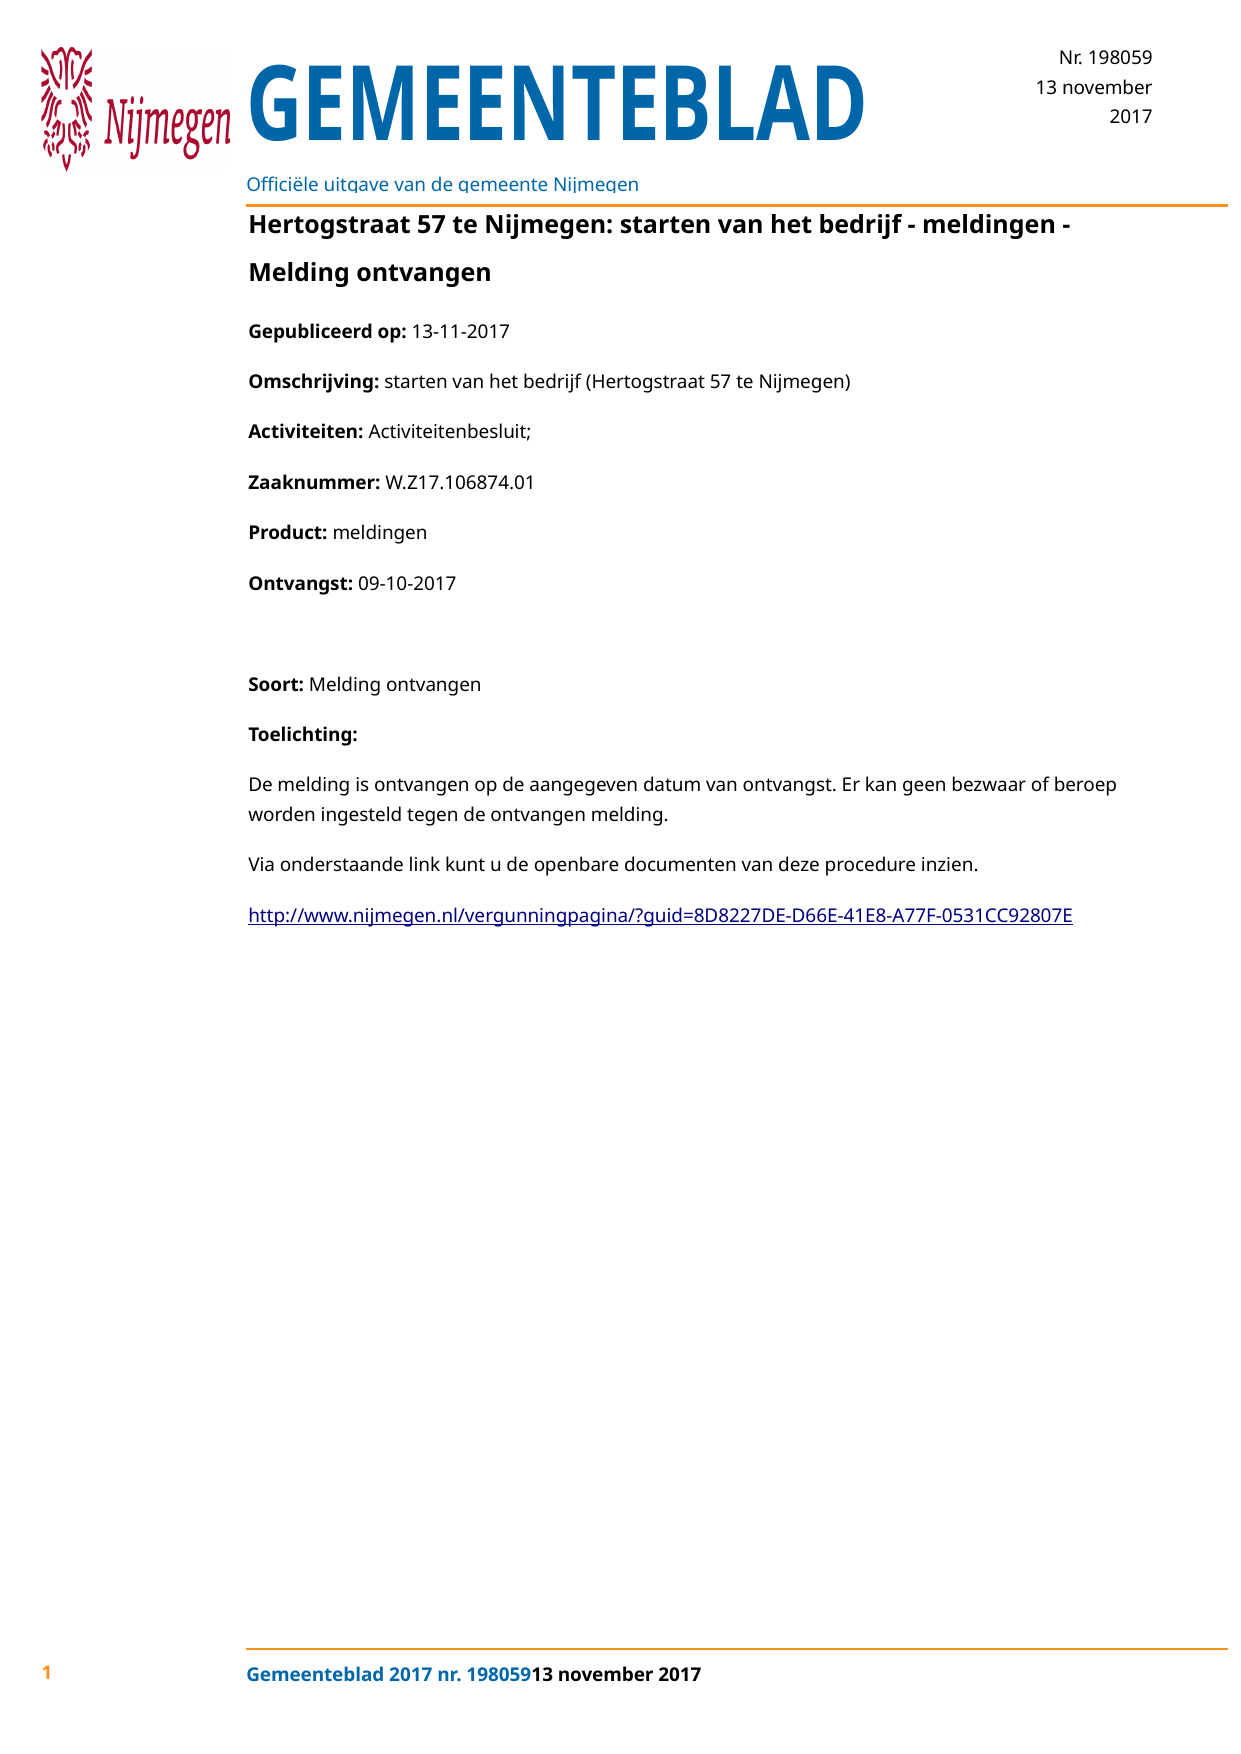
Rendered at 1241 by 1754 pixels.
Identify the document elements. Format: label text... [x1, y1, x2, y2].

text Zaaknummer: W.Z17.106874.01 [248, 469, 1152, 495]
text http://www.nijmegen.nl/vergunningpagina/?guid=8D8227DE-D66E-41E8-A77F-0531CC92807E [248, 902, 1152, 928]
text De melding is ontvangen op de aangegeven datum van ontvangst. Er kan geen bezwaar of beroep worden ingesteld tegen de ontvangen melding. [248, 772, 1152, 827]
text Ontvangst: 09-10-2017 [248, 570, 1152, 596]
text Omschrijving: starten van het bedrijf (Hertogstraat 57 te Nijmegen) [248, 368, 1152, 394]
text Via onderstaande link kunt u de openbare documenten van deze procedure inzien. [248, 852, 1152, 877]
text Product: meldingen [248, 519, 1152, 545]
picture [41, 47, 231, 172]
text Hertogstraat 57 te Nijmegen: starten van het bedrijf - meldingen - Melding ontvangen [248, 207, 1152, 288]
text Toelichting: [248, 721, 1152, 747]
text Soort: Melding ontvangen [248, 671, 1152, 697]
text Gepubliceerd op: 13-11-2017 [248, 318, 1152, 344]
text Activiteiten: Activiteitenbesluit; [248, 419, 1152, 444]
